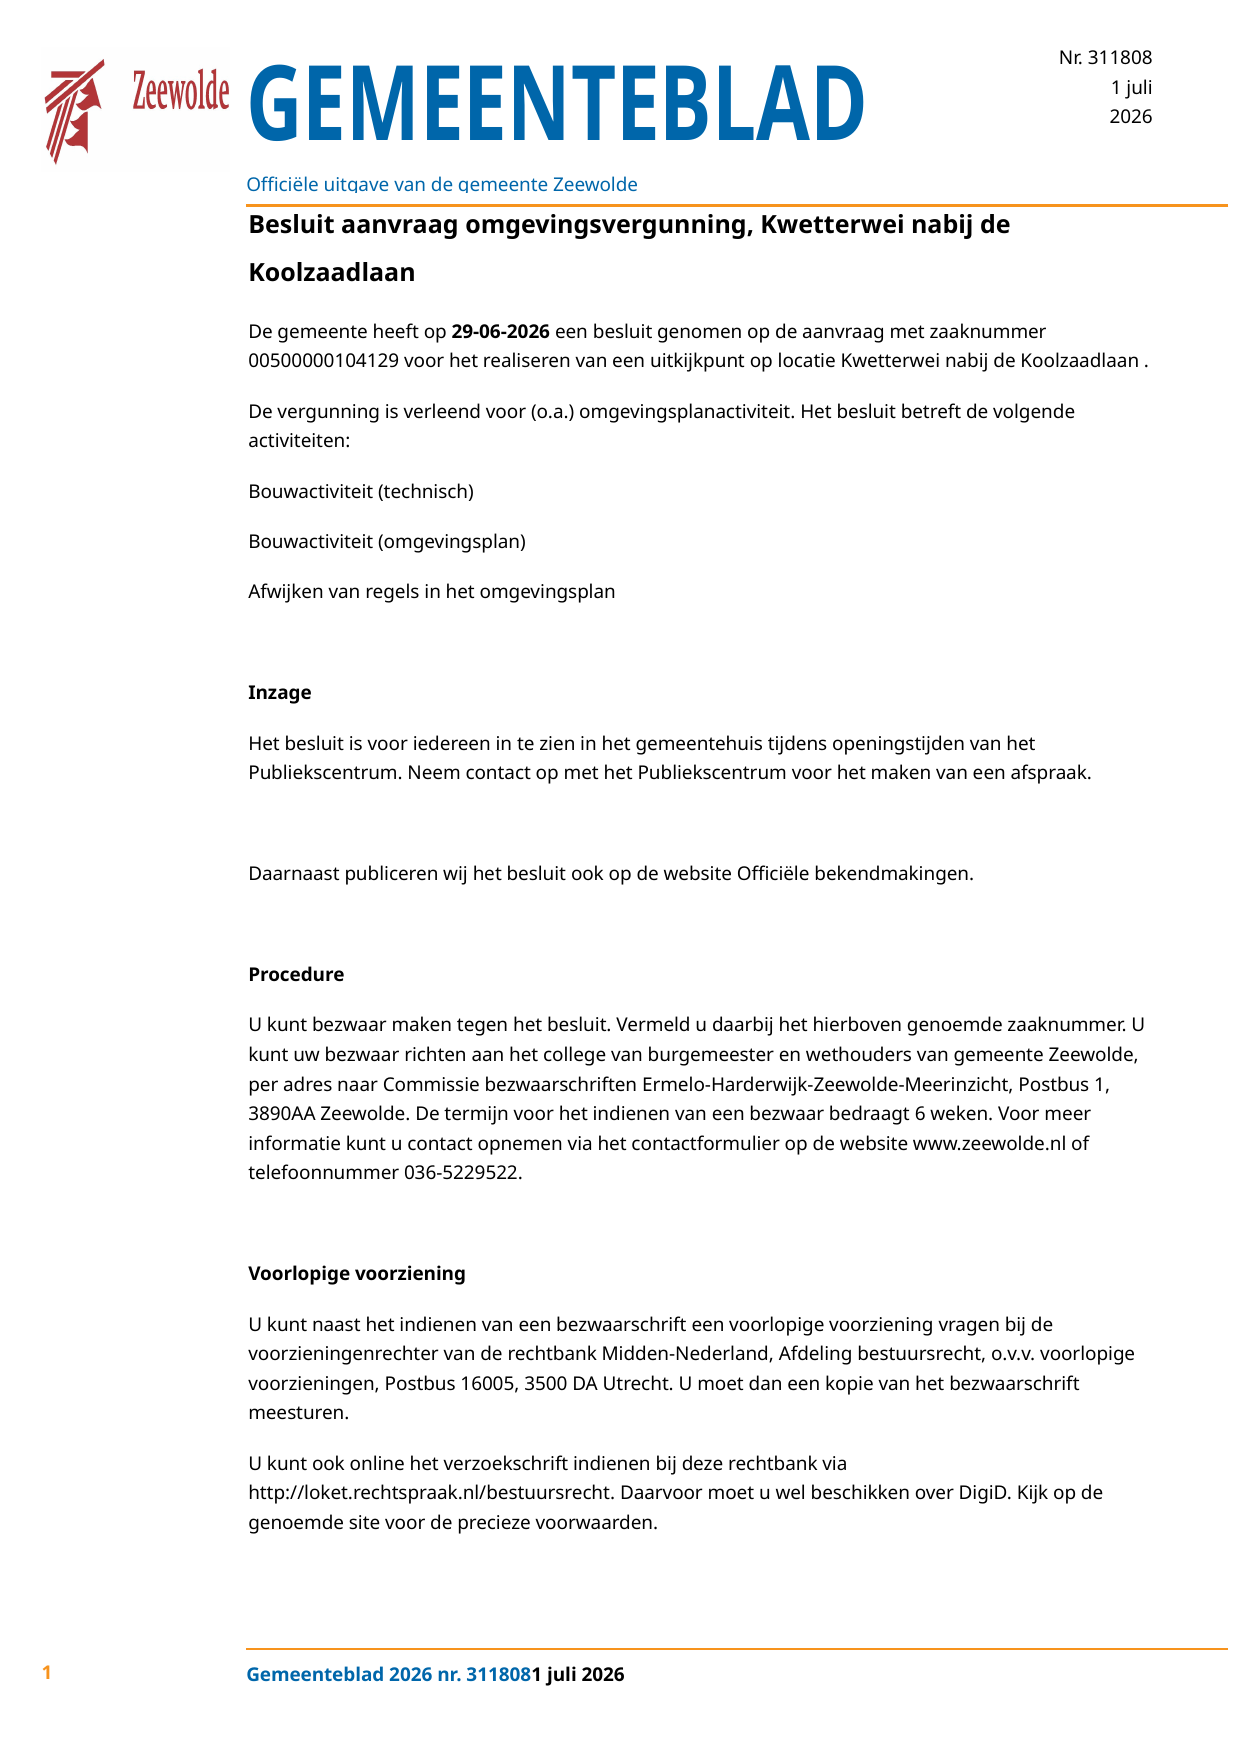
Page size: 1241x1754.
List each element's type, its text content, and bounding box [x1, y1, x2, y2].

text U kunt ook online het verzoekschrift indienen bij deze rechtbank via http://loket.rechtspraak.nl/bestuursrecht. Daarvoor moet u wel beschikken over DigiD. Kijk op de genoemde site voor de precieze voorwaarden. [248, 1450, 1152, 1535]
text Afwijken van regels in het omgevingsplan [248, 579, 1152, 604]
text Bouwactiviteit (omgevingsplan) [248, 528, 1152, 554]
text Het besluit is voor iedereen in te zien in het gemeentehuis tijdens openingstijden van het Publiekscentrum. Neem contact op met het Publiekscentrum voor het maken van een afspraak. [248, 730, 1152, 785]
text U kunt bezwaar maken tegen het besluit. Vermeld u daarbij het hierboven genoemde zaaknummer. U kunt uw bezwaar richten aan het college van burgemeester en wethouders van gemeente Zeewolde, per adres naar Commissie bezwaarschriften Ermelo-Harderwijk-Zeewolde-Meerinzicht, Postbus 1, 3890AA Zeewolde. De termijn voor het indienen van een bezwaar bedraagt 6 weken. Voor meer informatie kunt u contact opnemen via het contactformulier op de website www.zeewolde.nl of telefoonnummer 036-5229522. [248, 1012, 1152, 1185]
text Daarnaast publiceren wij het besluit ook op de website Officiële bekendmakingen. [248, 860, 1152, 886]
text De gemeente heeft op 29-06-2026 een besluit genomen op de aanvraag met zaaknummer 00500000104129 voor het realiseren van een uitkijkpunt op locatie Kwetterwei nabij de Koolzaadlaan . [248, 318, 1152, 373]
text Inzage [248, 679, 1152, 705]
text Besluit aanvraag omgevingsvergunning, Kwetterwei nabij de Koolzaadlaan [248, 207, 1152, 288]
text U kunt naast het indienen van een bezwaarschrift een voorlopige voorziening vragen bij de voorzieningenrechter van de rechtbank Midden-Nederland, Afdeling bestuursrecht, o.v.v. voorlopige voorzieningen, Postbus 16005, 3500 DA Utrecht. U moet dan een kopie van het bezwaarschrift meesturen. [248, 1311, 1152, 1425]
text Voorlopige voorziening [248, 1260, 1152, 1286]
picture [41, 47, 231, 172]
text De vergunning is verleend voor (o.a.) omgevingsplanactiviteit. Het besluit betreft de volgende activiteiten: [248, 398, 1152, 453]
text Bouwactiviteit (technisch) [248, 478, 1152, 504]
text Procedure [248, 961, 1152, 987]
